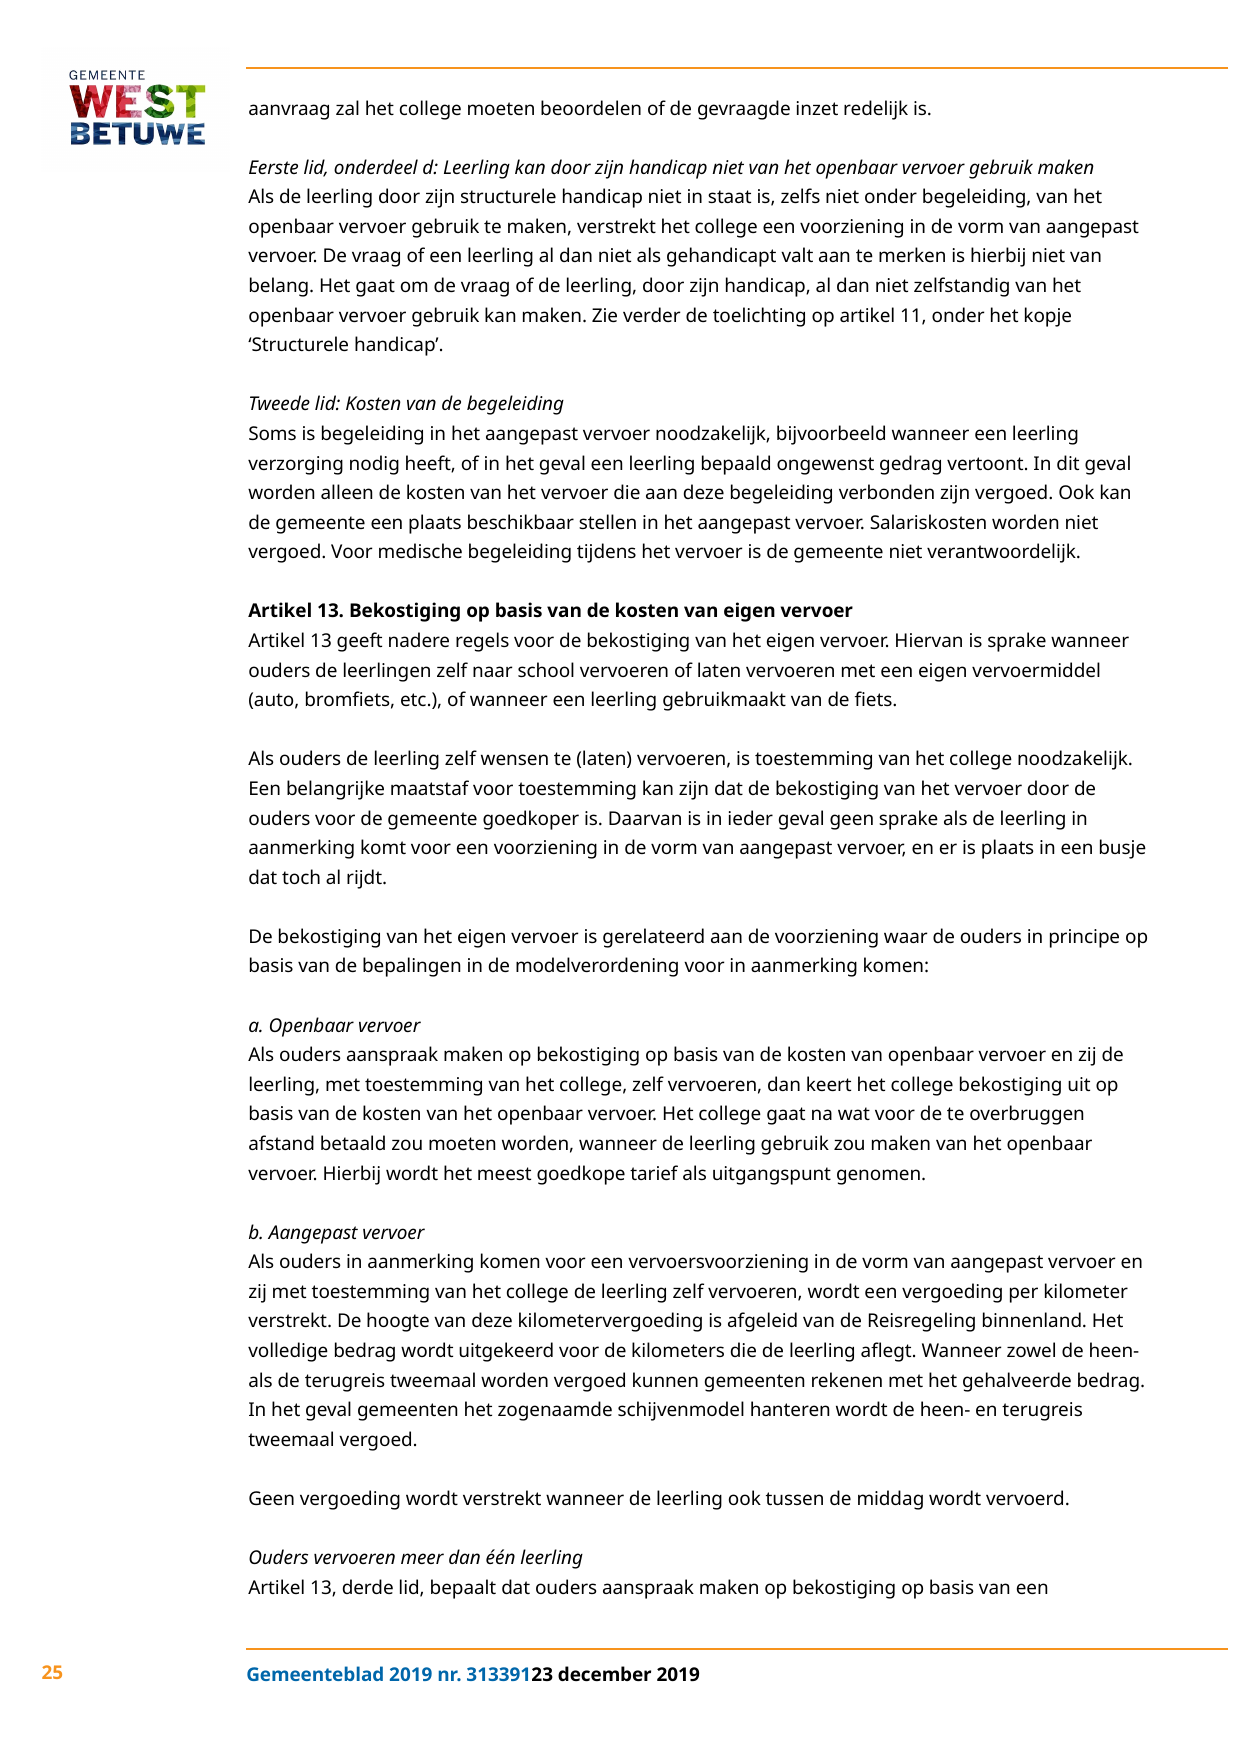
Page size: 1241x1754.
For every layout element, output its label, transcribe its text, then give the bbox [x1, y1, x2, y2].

text De bekostiging van het eigen vervoer is gerelateerd aan de voorziening waar de ouders in principe op basis van de bepalingen in de modelverordening voor in aanmerking komen: [248, 923, 1152, 978]
text Tweede lid: Kosten van de begeleiding [248, 391, 1152, 416]
text Als ouders de leerling zelf wensen te (laten) vervoeren, is toestemming van het college noodzakelijk. Een belangrijke maatstaf voor toestemming kan zijn dat de bekostiging van het vervoer door de ouders voor de gemeente goedkoper is. Daarvan is in ieder geval geen sprake als de leerling in aanmerking komt voor een voorziening in de vorm van aangepast vervoer, en er is plaats in een busje dat toch al rijdt. [248, 746, 1152, 890]
picture [41, 47, 231, 172]
text Soms is begeleiding in het aangepast vervoer noodzakelijk, bijvoorbeeld wanneer een leerling verzorging nodig heeft, of in het geval een leerling bepaald ongewenst gedrag vertoont. In dit geval worden alleen de kosten van het vervoer die aan deze begeleiding verbonden zijn vergoed. Ook kan de gemeente een plaats beschikbaar stellen in het aangepast vervoer. Salariskosten worden niet vergoed. Voor medische begeleiding tijdens het vervoer is de gemeente niet verantwoordelijk. [248, 420, 1152, 564]
text Als ouders in aanmerking komen voor een vervoersvoorziening in de vorm van aangepast vervoer en zij met toestemming van het college de leerling zelf vervoeren, wordt een vergoeding per kilometer verstrekt. De hoogte van deze kilometervergoeding is afgeleid van de Reisregeling binnenland. Het volledige bedrag wordt uitgekeerd voor de kilometers die de leerling aflegt. Wanneer zowel de heen- als de terugreis tweemaal worden vergoed kunnen gemeenten rekenen met het gehalveerde bedrag. In het geval gemeenten het zogenaamde schijvenmodel hanteren wordt de heen- en terugreis tweemaal vergoed. [248, 1248, 1152, 1452]
text Artikel 13. Bekostiging op basis van de kosten van eigen vervoer [248, 598, 1152, 623]
text Geen vergoeding wordt verstrekt wanneer de leerling ook tussen de middag wordt vervoerd. [248, 1485, 1152, 1511]
text aanvraag zal het college moeten beoordelen of de gevraagde inzet redelijk is. [248, 95, 1152, 121]
text Als ouders aanspraak maken op bekostiging op basis van de kosten van openbaar vervoer en zij de leerling, met toestemming van het college, zelf vervoeren, dan keert het college bekostiging uit op basis van de kosten van het openbaar vervoer. Het college gaat na wat voor de te overbruggen afstand betaald zou moeten worden, wanneer de leerling gebruik zou maken van het openbaar vervoer. Hierbij wordt het meest goedkope tarief als uitgangspunt genomen. [248, 1041, 1152, 1186]
text Ouders vervoeren meer dan één leerling [248, 1544, 1152, 1570]
text b. Aangepast vervoer [248, 1219, 1152, 1245]
text Artikel 13, derde lid, bepaalt dat ouders aanspraak maken op bekostiging op basis van een [248, 1574, 1152, 1600]
text Eerste lid, onderdeel d: Leerling kan door zijn handicap niet van het openbaar vervoer gebruik maken [248, 154, 1152, 180]
text a. Openbaar vervoer [248, 1012, 1152, 1038]
text Artikel 13 geeft nadere regels voor de bekostiging van het eigen vervoer. Hiervan is sprake wanneer ouders de leerlingen zelf naar school vervoeren of laten vervoeren met een eigen vervoermiddel (auto, bromfiets, etc.), of wanneer een leerling gebruikmaakt van de fiets. [248, 627, 1152, 712]
text Als de leerling door zijn structurele handicap niet in staat is, zelfs niet onder begeleiding, van het openbaar vervoer gebruik te maken, verstrekt het college een voorziening in de vorm van aangepast vervoer. De vraag of een leerling al dan niet als gehandicapt valt aan te merken is hierbij niet van belang. Het gaat om de vraag of de leerling, door zijn handicap, al dan niet zelfstandig van het openbaar vervoer gebruik kan maken. Zie verder de toelichting op artikel 11, onder het kopje ‘Structurele handicap’. [248, 183, 1152, 357]
